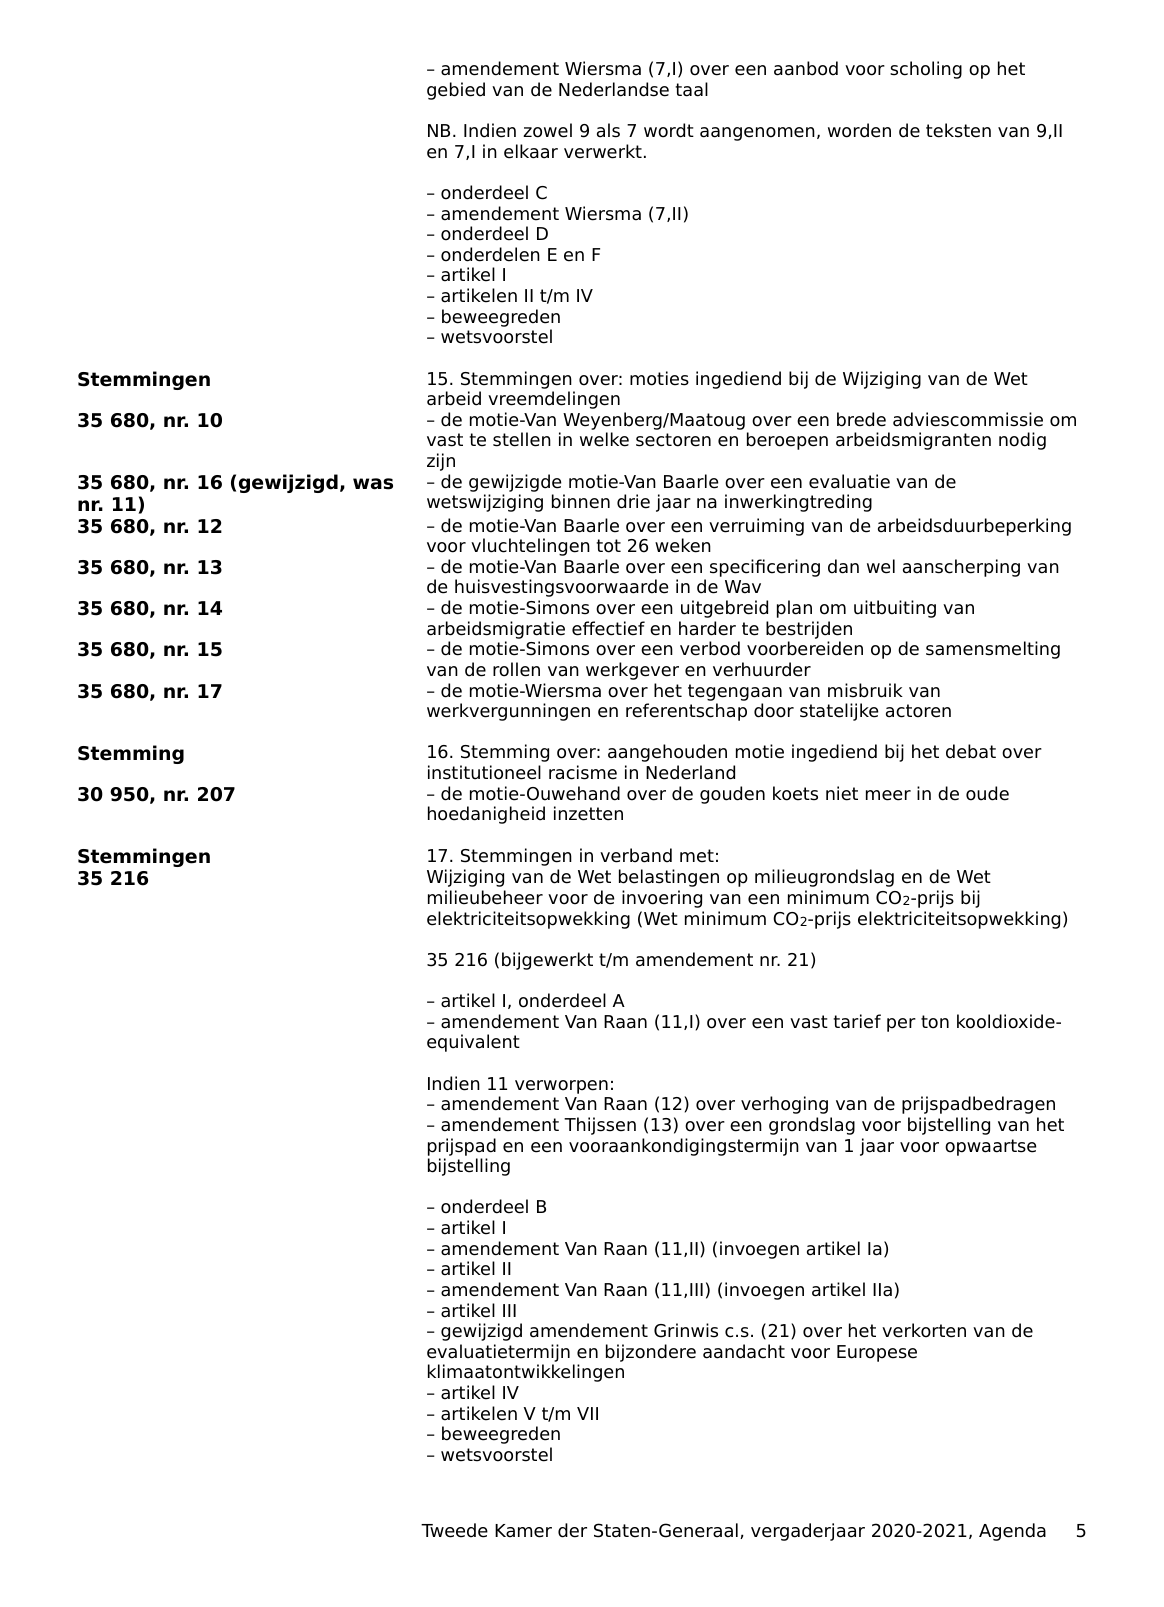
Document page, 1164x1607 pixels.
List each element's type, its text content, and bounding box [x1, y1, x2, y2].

table_cell [77, 1177, 403, 1197]
table_cell [404, 784, 420, 825]
table_cell [77, 1012, 403, 1053]
table_cell – de gewijzigde motie-Van Baarle over een evaluatie van de wetswijziging binnen drie jaar na inwerkingtreding [420, 472, 1087, 516]
table_cell – amendement Van Raan (12) over verhoging van de prijspadbedragen [420, 1094, 1087, 1115]
table_cell [404, 307, 420, 327]
table_cell [404, 1053, 420, 1074]
table_cell [420, 929, 1087, 950]
table_cell [420, 722, 1087, 742]
table_cell [77, 307, 403, 327]
table_cell – amendement Thijssen (13) over een grondslag voor bijstelling van het prijspad en een vooraankondigingstermijn van 1 jaar voor opwaartse bijstelling [420, 1115, 1087, 1177]
table_cell – amendement Van Raan (11,III) (invoegen artikel IIa) [420, 1280, 1087, 1301]
table_cell [404, 1177, 420, 1197]
table_cell [404, 100, 420, 121]
table_cell [77, 183, 403, 203]
table_cell – artikel I, onderdeel A [420, 991, 1087, 1012]
table_cell [404, 1239, 420, 1259]
table_cell [404, 1094, 420, 1115]
table_cell [404, 1218, 420, 1239]
table_cell [77, 1321, 403, 1383]
table_cell [77, 971, 403, 991]
table_cell Stemming [77, 743, 403, 784]
table_cell – onderdelen E en F [420, 245, 1087, 265]
table_cell [77, 1424, 403, 1445]
table_cell [404, 1424, 420, 1445]
table_cell Indien 11 verworpen: [420, 1074, 1087, 1094]
table_cell Stemmingen [77, 369, 403, 410]
table_cell [77, 1094, 403, 1115]
table_cell [404, 1404, 420, 1424]
table_cell [404, 183, 420, 203]
table_cell 35 680, nr. 12 [77, 516, 403, 557]
table_cell [77, 162, 403, 183]
table_cell [404, 868, 420, 929]
table_cell [77, 1198, 403, 1218]
table_cell – wetsvoorstel [420, 327, 1087, 348]
table_cell [420, 971, 1087, 991]
table_cell [404, 59, 420, 100]
table_cell – amendement Van Raan (11,I) over een vast tarief per ton kooldioxide-equivalent [420, 1012, 1087, 1053]
table_cell [77, 1239, 403, 1259]
table_cell [404, 1074, 420, 1094]
table_cell [404, 1383, 420, 1404]
table_cell [420, 1177, 1087, 1197]
table_cell – artikel I [420, 265, 1087, 286]
table_cell 16. Stemming over: aangehouden motie ingediend bij het debat over institutioneel racisme in Nederland [420, 743, 1087, 784]
table_cell [420, 100, 1087, 121]
table_cell [404, 846, 420, 867]
table_cell [404, 1198, 420, 1218]
table_cell [77, 1404, 403, 1424]
table_cell [77, 348, 403, 368]
table_cell NB. Indien zowel 9 als 7 wordt aangenomen, worden de teksten van 9,II en 7,I in elkaar verwerkt. [420, 121, 1087, 162]
table_cell [77, 722, 403, 742]
table_cell [404, 929, 420, 950]
table_cell – wetsvoorstel [420, 1445, 1087, 1466]
table_cell [404, 557, 420, 598]
table_cell [420, 348, 1087, 368]
table_cell [77, 286, 403, 307]
table_cell [404, 516, 420, 557]
table_cell [77, 950, 403, 971]
table_cell 35 680, nr. 16 (gewijzigd, was nr. 11) [77, 472, 403, 516]
table_cell – de motie-Ouwehand over de gouden koets niet meer in de oude hoedanigheid inzetten [420, 784, 1087, 825]
table_cell [77, 1445, 403, 1466]
table_cell 17. Stemmingen in verband met: [420, 846, 1087, 867]
table_cell [404, 681, 420, 722]
table_cell [420, 825, 1087, 846]
table_cell [404, 1115, 420, 1177]
table_cell – de motie-Wiersma over het tegengaan van misbruik van werkvergunningen en referentschap door statelijke actoren [420, 681, 1087, 722]
table_cell [404, 743, 420, 784]
table_cell [404, 204, 420, 224]
table_cell [404, 971, 420, 991]
table_cell [404, 410, 420, 472]
table_cell – onderdeel D [420, 224, 1087, 245]
table_cell – amendement Wiersma (7,II) [420, 204, 1087, 224]
table_cell [404, 1301, 420, 1321]
table_cell [77, 204, 403, 224]
table_cell 35 680, nr. 10 [77, 410, 403, 472]
table_cell – artikel III [420, 1301, 1087, 1321]
table_cell [404, 1259, 420, 1280]
table_cell – de motie-Van Baarle over een verruiming van de arbeidsduurbeperking voor vluchtelingen tot 26 weken [420, 516, 1087, 557]
table_cell [404, 1280, 420, 1301]
table_cell – artikelen V t/m VII [420, 1404, 1087, 1424]
table_cell [404, 327, 420, 348]
table_cell [77, 825, 403, 846]
table_cell – artikel II [420, 1259, 1087, 1280]
table_cell [404, 265, 420, 286]
table_cell [77, 59, 403, 100]
table_cell – amendement Van Raan (11,II) (invoegen artikel Ia) [420, 1239, 1087, 1259]
table_cell Wijziging van de Wet belastingen op milieugrondslag en de Wet milieubeheer voor de invoering van een minimum CO2-prijs bij elektriciteitsopwekking (Wet minimum CO2-prijs elektriciteitsopwekking) [420, 868, 1087, 929]
table_cell [404, 825, 420, 846]
table_cell 35 680, nr. 15 [77, 639, 403, 681]
table_cell 35 680, nr. 17 [77, 681, 403, 722]
table_cell – artikel I [420, 1218, 1087, 1239]
table_cell – de motie-Simons over een verbod voorbereiden op de samensmelting van de rollen van werkgever en verhuurder [420, 639, 1087, 681]
table_cell – de motie-Simons over een uitgebreid plan om uitbuiting van arbeidsmigratie effectief en harder te bestrijden [420, 598, 1087, 639]
table_cell [404, 472, 420, 516]
table_cell [77, 1383, 403, 1404]
table_cell 30 950, nr. 207 [77, 784, 403, 825]
table_cell [404, 1012, 420, 1053]
table_cell [420, 1053, 1087, 1074]
table_cell Stemmingen [77, 846, 403, 867]
table_cell 15. Stemmingen over: moties ingediend bij de Wijziging van de Wet arbeid vreemdelingen [420, 369, 1087, 410]
table_cell [404, 224, 420, 245]
table_cell [77, 1301, 403, 1321]
table_cell [77, 1053, 403, 1074]
table_cell – artikel IV [420, 1383, 1087, 1404]
table_cell [77, 121, 403, 162]
table_cell [404, 598, 420, 639]
table_cell – beweegreden [420, 1424, 1087, 1445]
table_cell [404, 245, 420, 265]
table_cell [404, 286, 420, 307]
table_cell [420, 162, 1087, 183]
table_cell [77, 265, 403, 286]
table_cell [404, 639, 420, 681]
table_cell – de motie-Van Weyenberg/Maatoug over een brede adviescommissie om vast te stellen in welke sectoren en beroepen arbeidsmigranten nodig zijn [420, 410, 1087, 472]
table_cell 35 216 [77, 868, 403, 929]
table_cell [77, 1280, 403, 1301]
table_cell – artikelen II t/m IV [420, 286, 1087, 307]
table_cell [404, 369, 420, 410]
table_cell [404, 1321, 420, 1383]
table_cell [404, 1445, 420, 1466]
table_cell [77, 327, 403, 348]
table_cell [77, 991, 403, 1012]
table_cell 35 680, nr. 14 [77, 598, 403, 639]
table_cell [77, 1074, 403, 1094]
table_cell [404, 722, 420, 742]
table_cell [77, 245, 403, 265]
table_cell 35 216 (bijgewerkt t/m amendement nr. 21) [420, 950, 1087, 971]
table_cell – onderdeel C [420, 183, 1087, 203]
table_cell [404, 348, 420, 368]
table_cell [77, 224, 403, 245]
table_cell [77, 100, 403, 121]
table_cell [404, 950, 420, 971]
table_cell [77, 1259, 403, 1280]
table_cell [404, 162, 420, 183]
table_cell [77, 929, 403, 950]
table_cell [77, 1115, 403, 1177]
table_cell – gewijzigd amendement Grinwis c.s. (21) over het verkorten van de evaluatietermijn en bijzondere aandacht voor Europese klimaatontwikkelingen [420, 1321, 1087, 1383]
table_cell [404, 121, 420, 162]
table_cell 35 680, nr. 13 [77, 557, 403, 598]
table_cell – de motie-Van Baarle over een specificering dan wel aanscherping van de huisvestingsvoorwaarde in de Wav [420, 557, 1087, 598]
table_cell – onderdeel B [420, 1198, 1087, 1218]
table_cell – beweegreden [420, 307, 1087, 327]
table_cell [77, 1218, 403, 1239]
table_cell – amendement Wiersma (7,I) over een aanbod voor scholing op het gebied van de Nederlandse taal [420, 59, 1087, 100]
table_cell [404, 991, 420, 1012]
